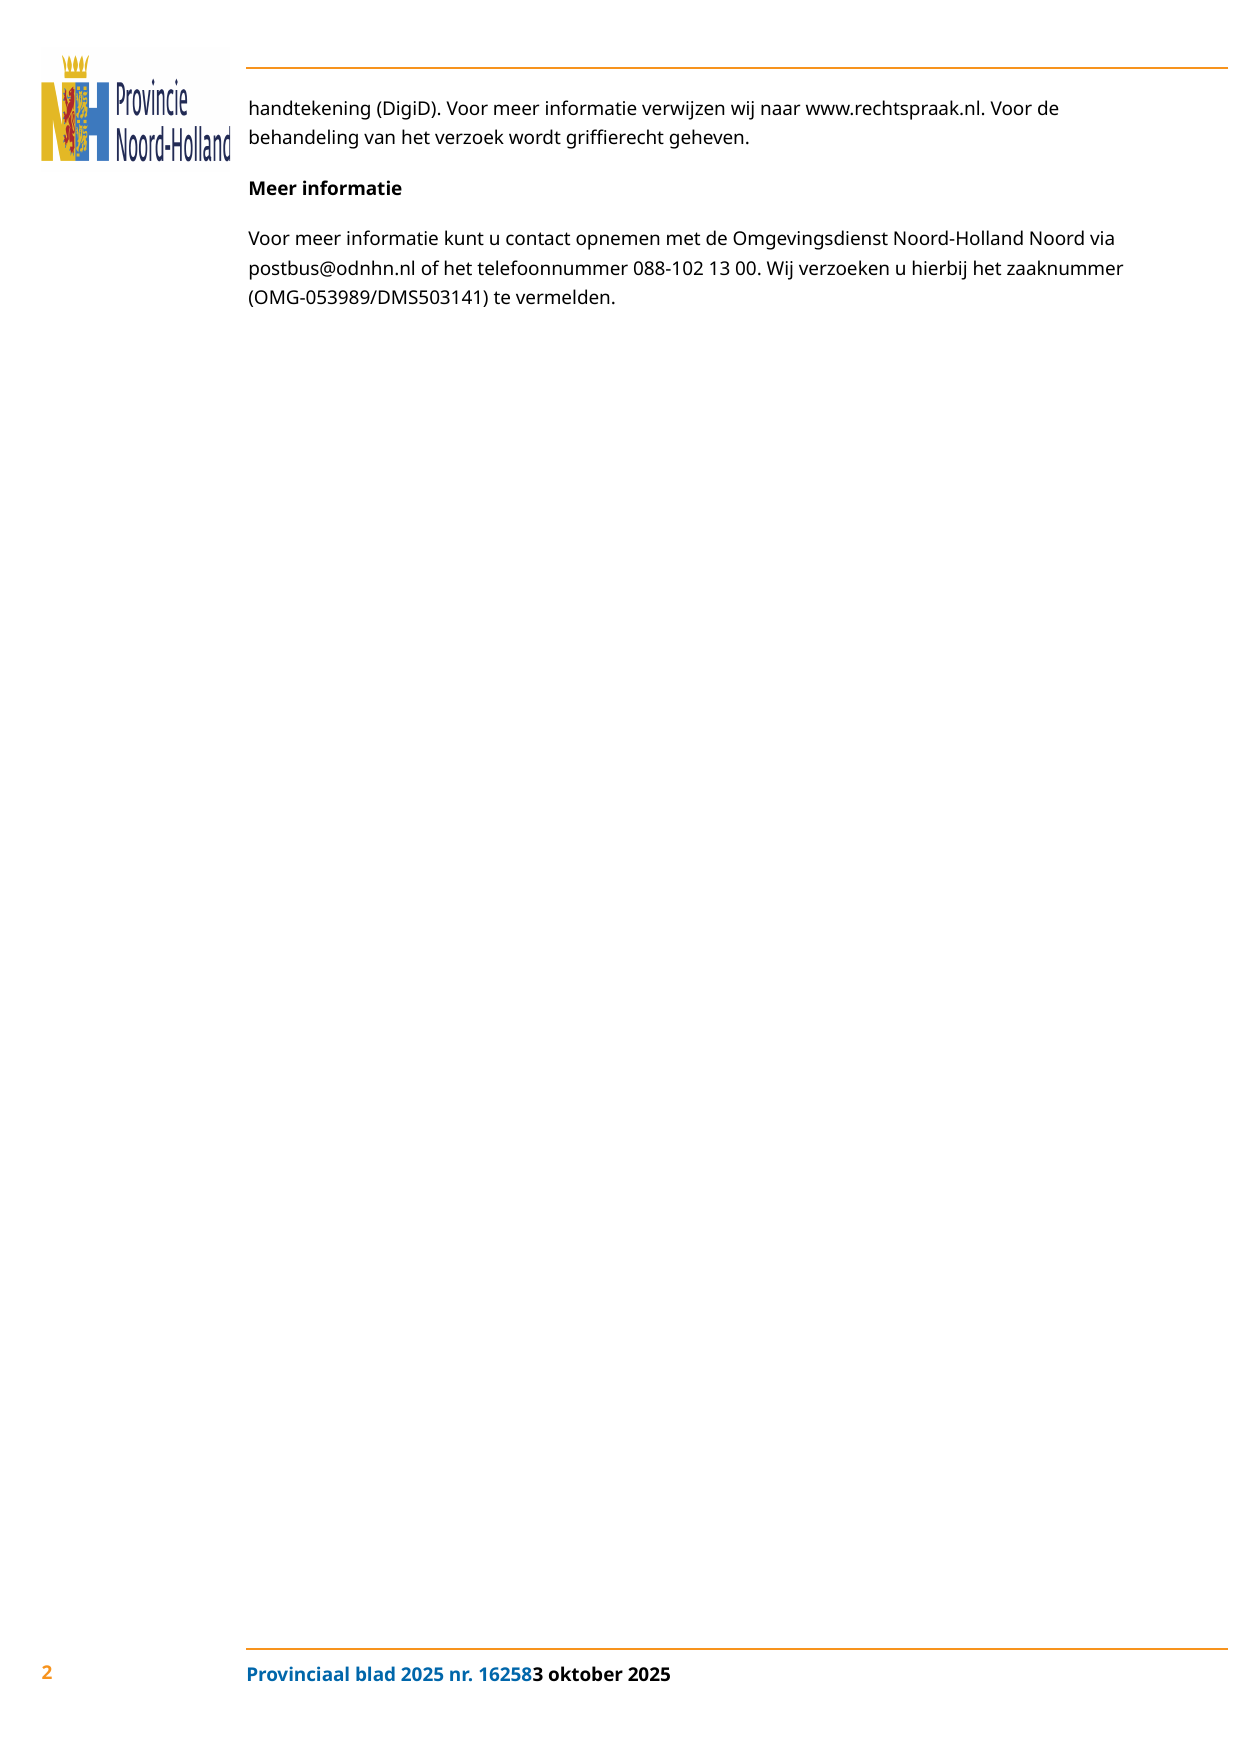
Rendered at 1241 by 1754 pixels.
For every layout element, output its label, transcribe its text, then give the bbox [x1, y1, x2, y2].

picture [41, 47, 231, 172]
text Voor meer informatie kunt u contact opnemen met de Omgevingsdienst Noord-Holland Noord via postbus@odnhn.nl of het telefoonnummer 088-102 13 00. Wij verzoeken u hierbij het zaaknummer (OMG-053989/DMS503141) te vermelden. [248, 225, 1152, 310]
text Meer informatie [248, 175, 1152, 201]
text handtekening (DigiD). Voor meer informatie verwijzen wij naar www.rechtspraak.nl. Voor de behandeling van het verzoek wordt griffierecht geheven. [248, 95, 1152, 150]
